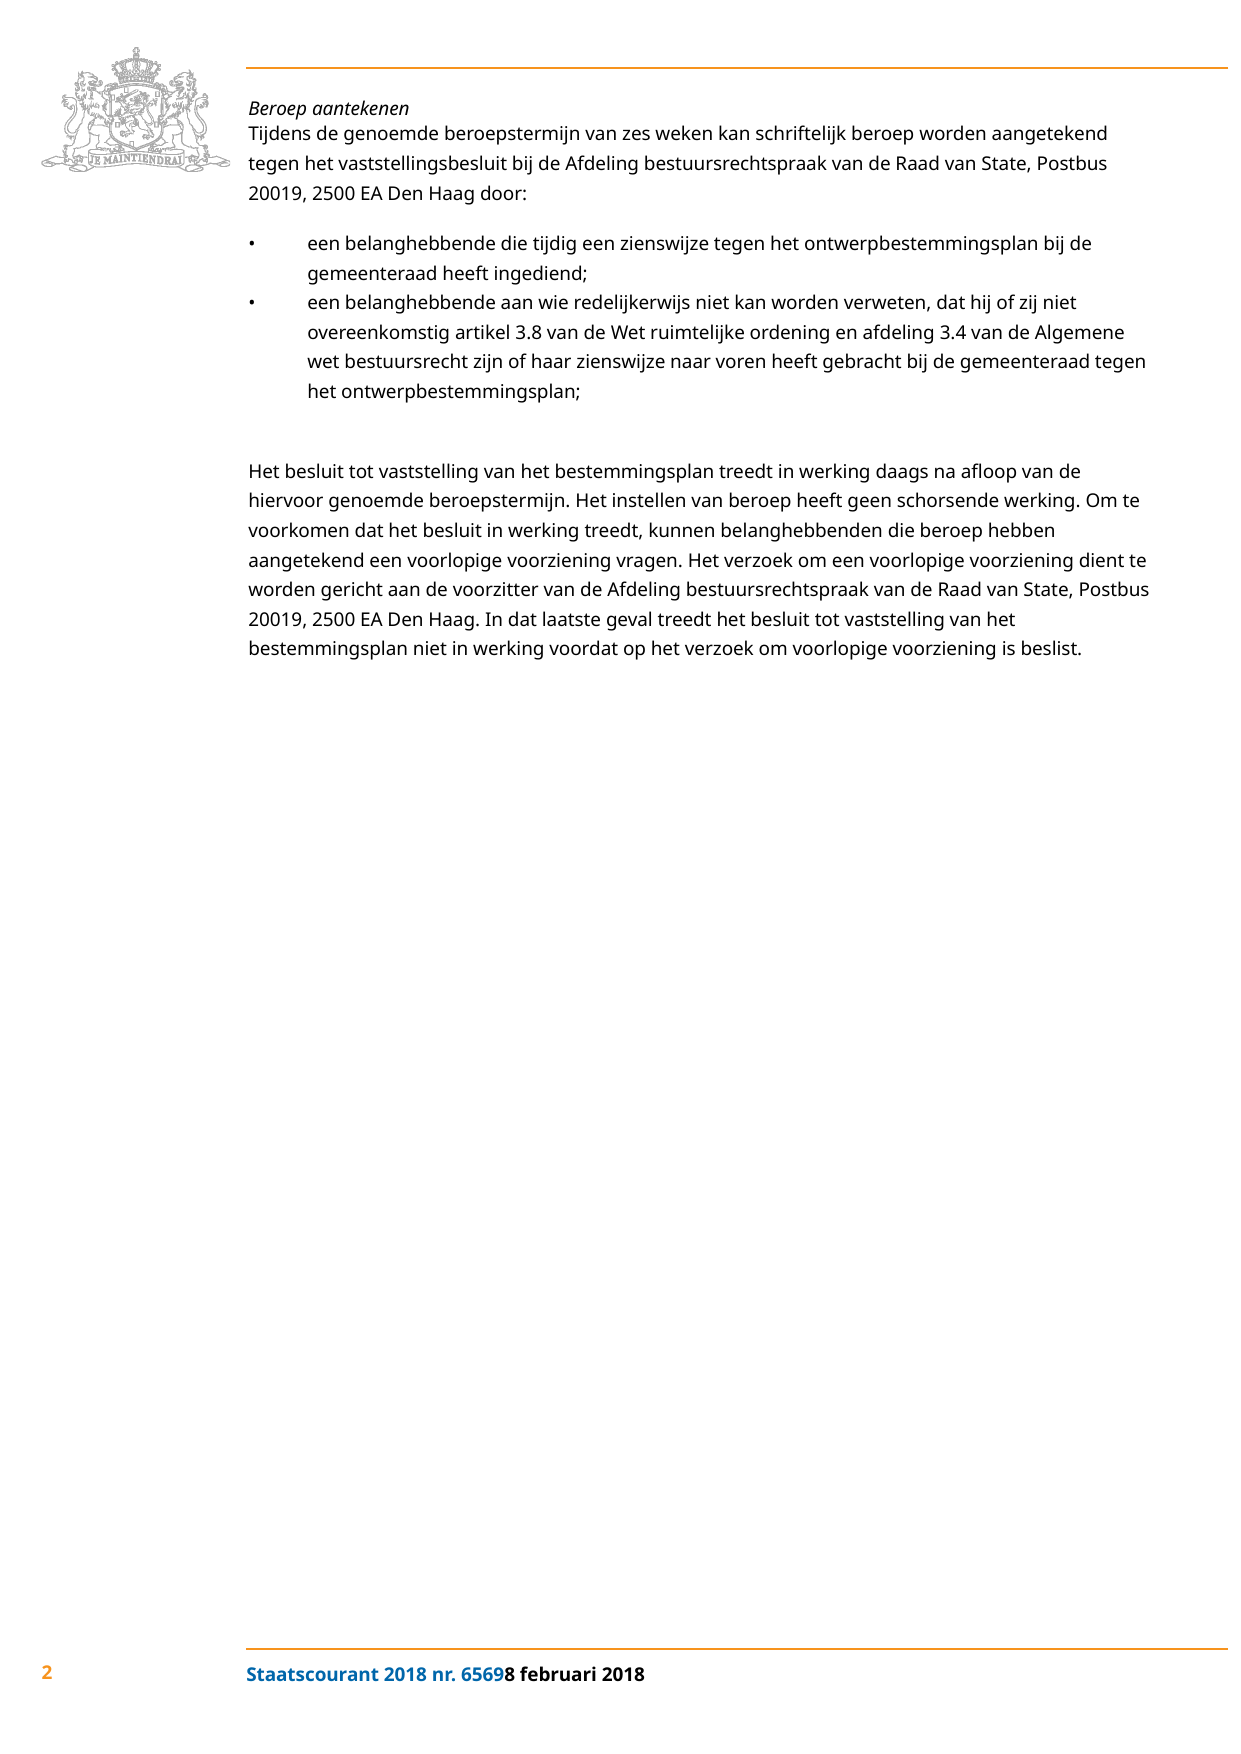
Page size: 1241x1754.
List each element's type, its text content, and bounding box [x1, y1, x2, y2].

text Beroep aantekenen [248, 95, 1152, 121]
list een belanghebbende die tijdig een zienswijze tegen het ontwerpbestemmingsplan bij de gemeenteraad heeft ingediend; [248, 230, 1152, 285]
text Tijdens de genoemde beroepstermijn van zes weken kan schriftelijk beroep worden aangetekend tegen het vaststellingsbesluit bij de Afdeling bestuursrechtspraak van de Raad van State, Postbus 20019, 2500 EA Den Haag door: [248, 121, 1152, 205]
list een belanghebbende aan wie redelijkerwijs niet kan worden verweten, dat hij of zij niet overeenkomstig artikel 3.8 van de Wet ruimtelijke ordening en afdeling 3.4 van de Algemene wet bestuursrecht zijn of haar zienswijze naar voren heeft gebracht bij de gemeenteraad tegen het ontwerpbestemmingsplan; [248, 289, 1152, 404]
text Het besluit tot vaststelling van het bestemmingsplan treedt in werking daags na afloop van de hiervoor genoemde beroepstermijn. Het instellen van beroep heeft geen schorsende werking. Om te voorkomen dat het besluit in werking treedt, kunnen belanghebbenden die beroep hebben aangetekend een voorlopige voorziening vragen. Het verzoek om een voorlopige voorziening dient te worden gericht aan de voorzitter van de Afdeling bestuursrechtspraak van de Raad van State, Postbus 20019, 2500 EA Den Haag. In dat laatste geval treedt het besluit tot vaststelling van het bestemmingsplan niet in werking voordat op het verzoek om voorlopige voorziening is beslist. [248, 458, 1152, 661]
picture [41, 47, 231, 172]
